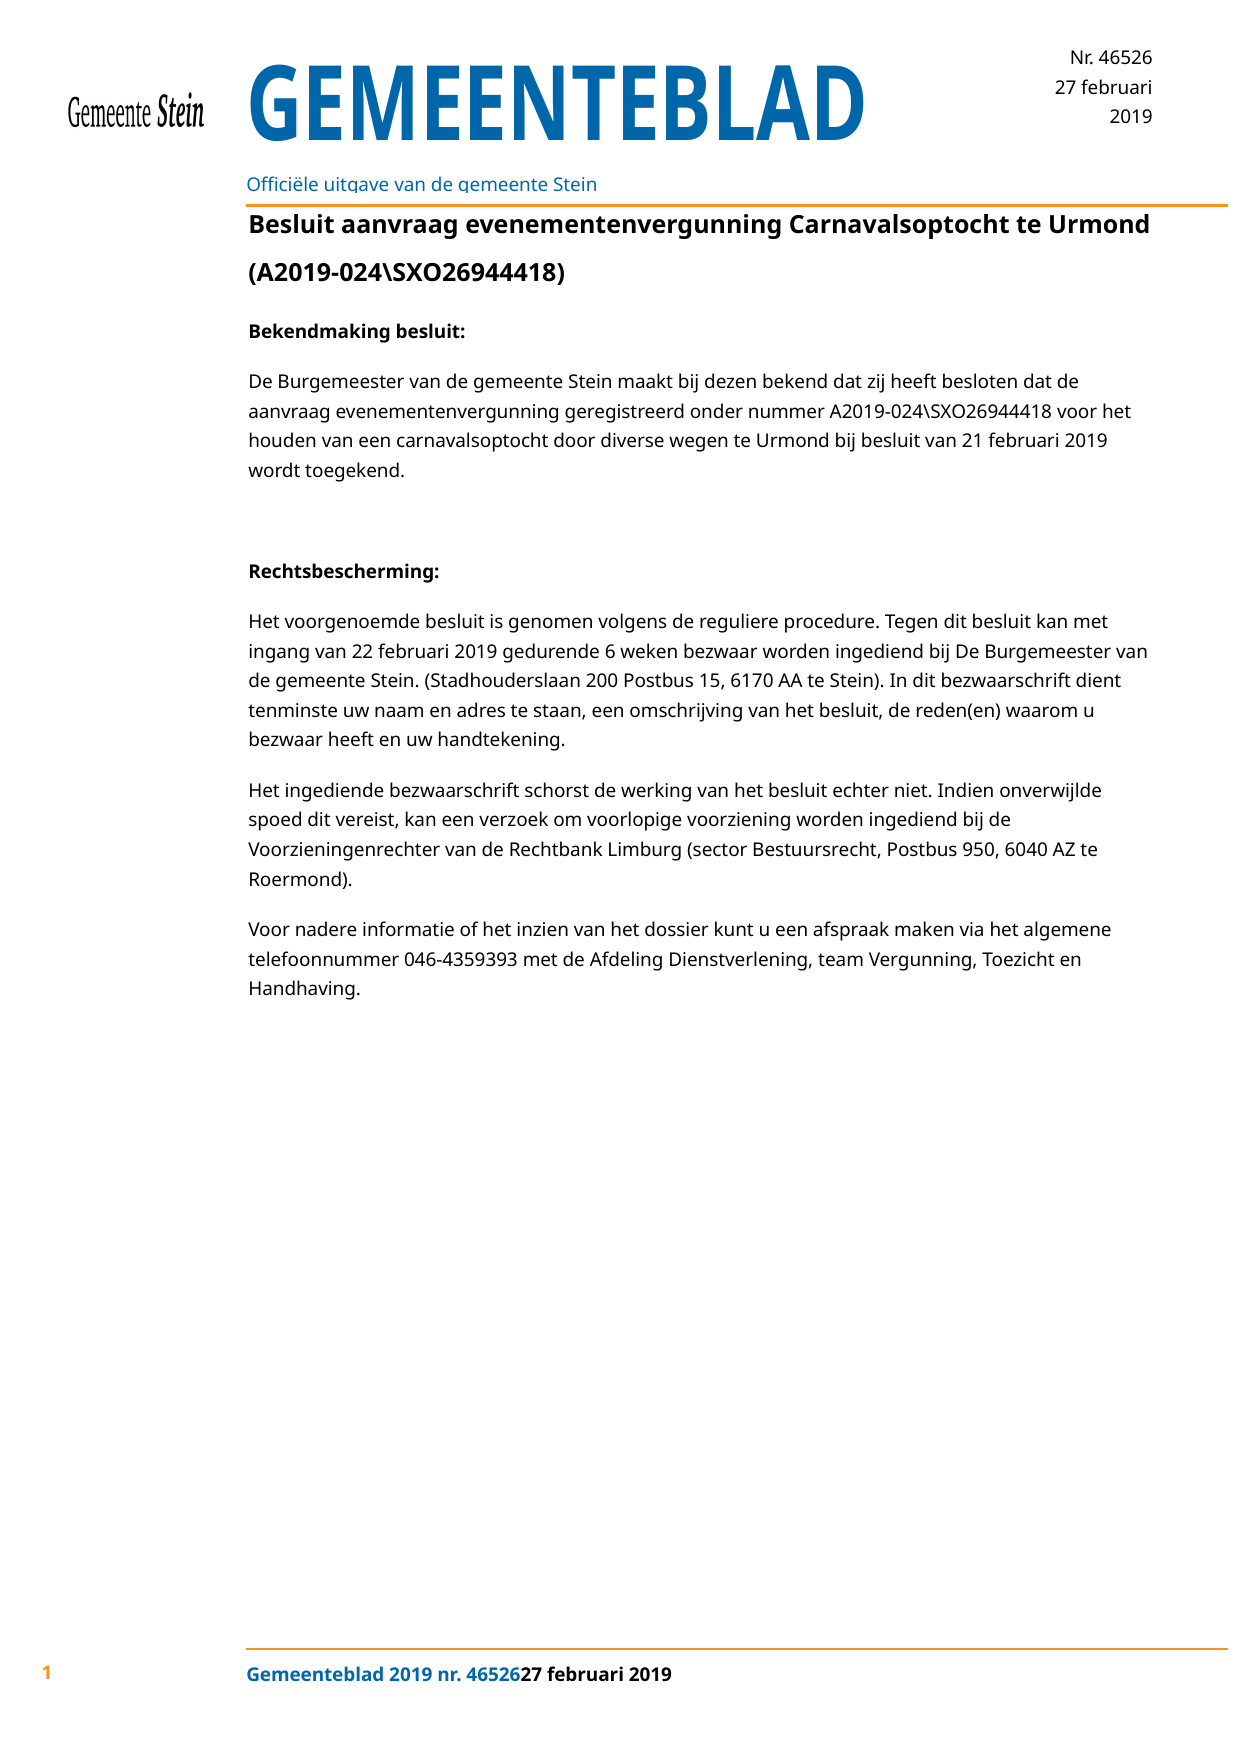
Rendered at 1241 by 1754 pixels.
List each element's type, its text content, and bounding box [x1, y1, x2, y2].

text Bekendmaking besluit: [248, 318, 1152, 344]
text Het voorgenoemde besluit is genomen volgens de reguliere procedure. Tegen dit besluit kan met ingang van 22 februari 2019 gedurende 6 weken bezwaar worden ingediend bij De Burgemeester van de gemeente Stein. (Stadhouderslaan 200 Postbus 15, 6170 AA te Stein). In dit bezwaarschrift dient tenminste uw naam en adres te staan, een omschrijving van het besluit, de reden(en) waarom u bezwaar heeft en uw handtekening. [248, 608, 1152, 752]
text Rechtsbescherming: [248, 558, 1152, 584]
picture [41, 47, 231, 172]
text Het ingediende bezwaarschrift schorst de werking van het besluit echter niet. Indien onverwijlde spoed dit vereist, kan een verzoek om voorlopige voorziening worden ingediend bij de Voorzieningenrechter van de Rechtbank Limburg (sector Bestuursrecht, Postbus 950, 6040 AZ te Roermond). [248, 777, 1152, 892]
text De Burgemeester van de gemeente Stein maakt bij dezen bekend dat zij heeft besloten dat de aanvraag evenementenvergunning geregistreerd onder nummer A2019-024\SXO26944418 voor het houden van een carnavalsoptocht door diverse wegen te Urmond bij besluit van 21 februari 2019 wordt toegekend. [248, 368, 1152, 483]
text Besluit aanvraag evenementenvergunning Carnavalsoptocht te Urmond (A2019-024\SXO26944418) [248, 207, 1152, 288]
text Voor nadere informatie of het inzien van het dossier kunt u een afspraak maken via het algemene telefoonnummer 046-4359393 met de Afdeling Dienstverlening, team Vergunning, Toezicht en Handhaving. [248, 916, 1152, 1001]
